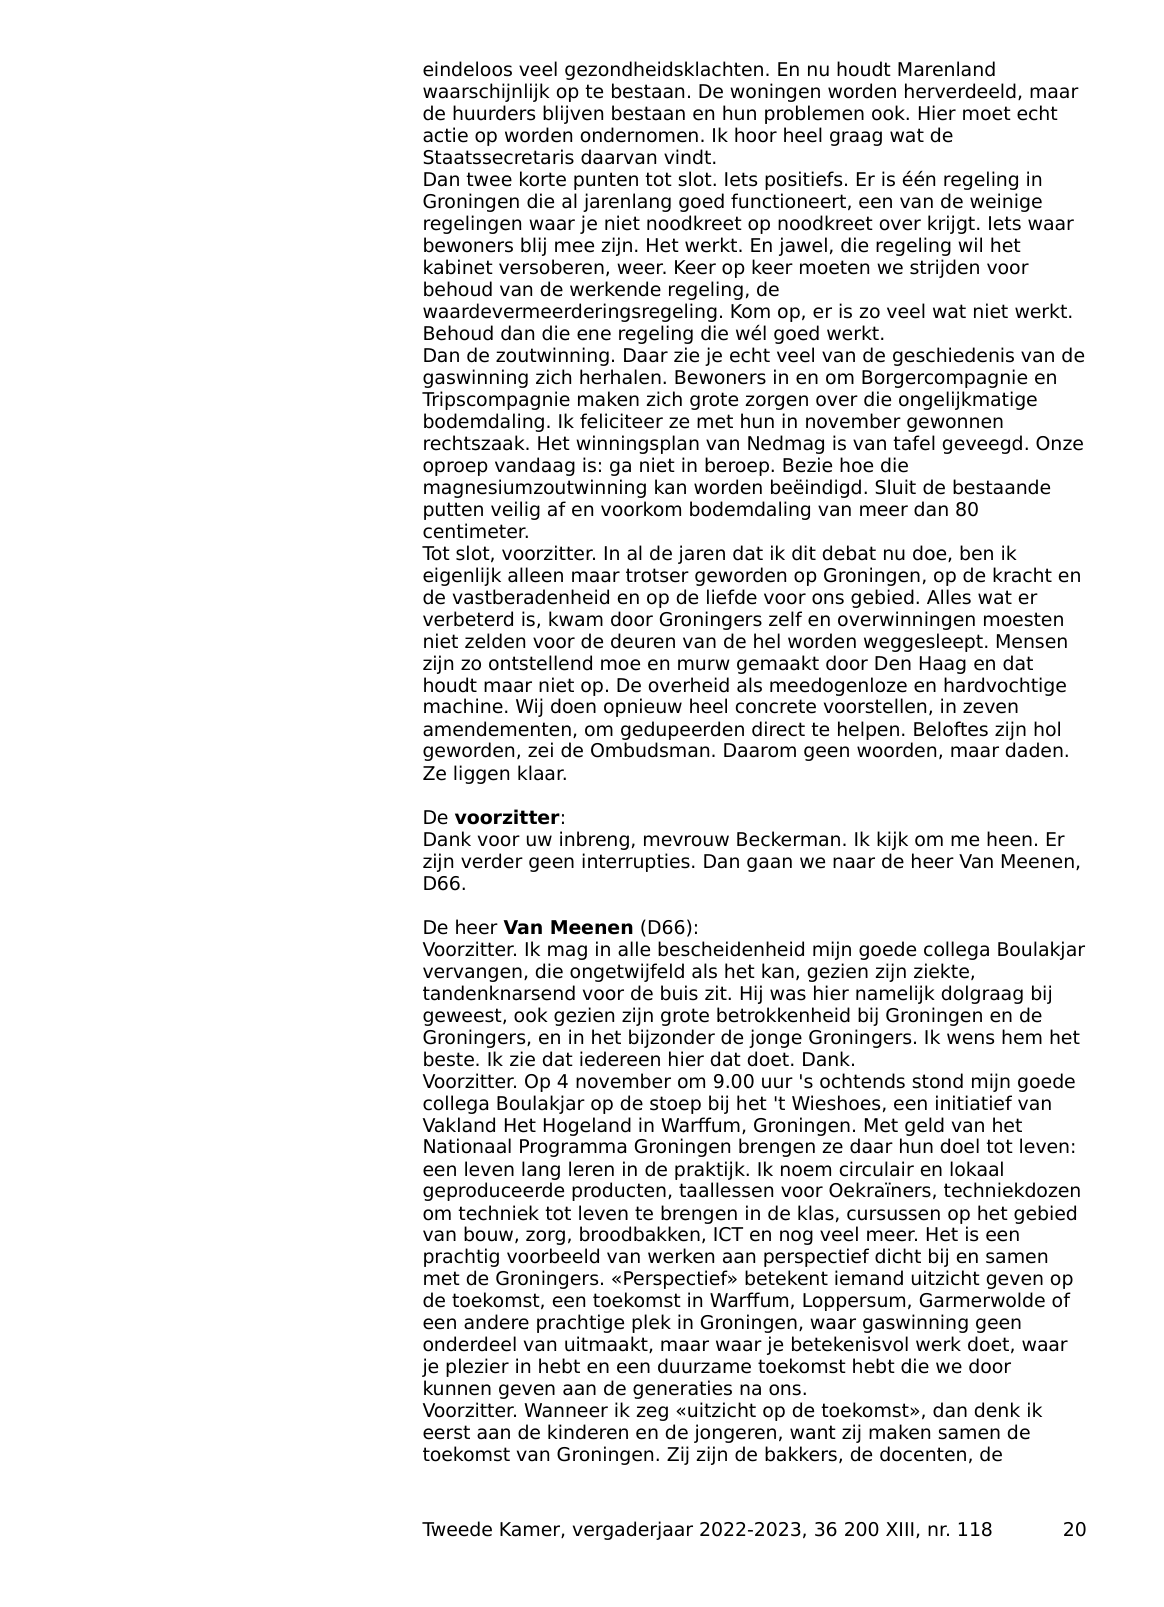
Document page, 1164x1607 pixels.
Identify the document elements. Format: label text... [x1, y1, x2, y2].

text Voorzitter. Op 4 november om 9.00 uur 's ochtends stond mijn goede collega Boulakjar op de stoep bij het 't Wieshoes, een initiatief van Vakland Het Hogeland in Warffum, Groningen. Met geld van het Nationaal Programma Groningen brengen ze daar hun doel tot leven: een leven lang leren in de praktijk. Ik noem circulair en lokaal geproduceerde producten, taallessen voor Oekraïners, techniekdozen om techniek tot leven te brengen in de klas, cursussen op het gebied van bouw, zorg, broodbakken, ICT en nog veel meer. Het is een prachtig voorbeeld van werken aan perspectief dicht bij en samen met de Groningers. «Perspectief» betekent iemand uitzicht geven op de toekomst, een toekomst in Warffum, Loppersum, Garmerwolde of een andere prachtige plek in Groningen, waar gaswinning geen onderdeel van uitmaakt, maar waar je betekenisvol werk doet, waar je plezier in hebt en een duurzame toekomst hebt die we door kunnen geven aan de generaties na ons. [422, 1071, 1087, 1400]
text Tot slot, voorzitter. In al de jaren dat ik dit debat nu doe, ben ik eigenlijk alleen maar trotser geworden op Groningen, op de kracht en de vastberadenheid en op de liefde voor ons gebied. Alles wat er verbeterd is, kwam door Groningers zelf en overwinningen moesten niet zelden voor de deuren van de hel worden weggesleept. Mensen zijn zo ontstellend moe en murw gemaakt door Den Haag en dat houdt maar niet op. De overheid als meedogenloze en hardvochtige machine. Wij doen opnieuw heel concrete voorstellen, in zeven amendementen, om gedupeerden direct te helpen. Beloftes zijn hol geworden, zei de Ombudsman. Daarom geen woorden, maar daden. Ze liggen klaar. [422, 543, 1087, 784]
text Voorzitter. Wanneer ik zeg «uitzicht op de toekomst», dan denk ik eerst aan de kinderen en de jongeren, want zij maken samen de toekomst van Groningen. Zij zijn de bakkers, de docenten, de [422, 1400, 1087, 1466]
text Dan twee korte punten tot slot. Iets positiefs. Er is één regeling in Groningen die al jarenlang goed functioneert, een van de weinige regelingen waar je niet noodkreet op noodkreet over krijgt. Iets waar bewoners blij mee zijn. Het werkt. En jawel, die regeling wil het kabinet versoberen, weer. Keer op keer moeten we strijden voor behoud van de werkende regeling, de waardevermeerderingsregeling. Kom op, er is zo veel wat niet werkt. Behoud dan die ene regeling die wél goed werkt. [422, 169, 1087, 345]
text De heer Van Meenen (D66): [422, 917, 1087, 939]
text Voorzitter. Ik mag in alle bescheidenheid mijn goede collega Boulakjar vervangen, die ongetwijfeld als het kan, gezien zijn ziekte, tandenknarsend voor de buis zit. Hij was hier namelijk dolgraag bij geweest, ook gezien zijn grote betrokkenheid bij Groningen en de Groningers, en in het bijzonder de jonge Groningers. Ik wens hem het beste. Ik zie dat iedereen hier dat doet. Dank. [422, 939, 1087, 1071]
text Dank voor uw inbreng, mevrouw Beckerman. Ik kijk om me heen. Er zijn verder geen interrupties. Dan gaan we naar de heer Van Meenen, D66. [422, 828, 1087, 894]
text De voorzitter: [422, 807, 1087, 828]
text eindeloos veel gezondheidsklachten. En nu houdt Marenland waarschijnlijk op te bestaan. De woningen worden herverdeeld, maar de huurders blijven bestaan en hun problemen ook. Hier moet echt actie op worden ondernomen. Ik hoor heel graag wat de Staatssecretaris daarvan vindt. [422, 59, 1087, 169]
text Dan de zoutwinning. Daar zie je echt veel van de geschiedenis van de gaswinning zich herhalen. Bewoners in en om Borgercompagnie en Tripscompagnie maken zich grote zorgen over die ongelijkmatige bodemdaling. Ik feliciteer ze met hun in november gewonnen rechtszaak. Het winningsplan van Nedmag is van tafel geveegd. Onze oproep vandaag is: ga niet in beroep. Bezie hoe die magnesiumzoutwinning kan worden beëindigd. Sluit de bestaande putten veilig af en voorkom bodemdaling van meer dan 80 centimeter. [422, 345, 1087, 543]
